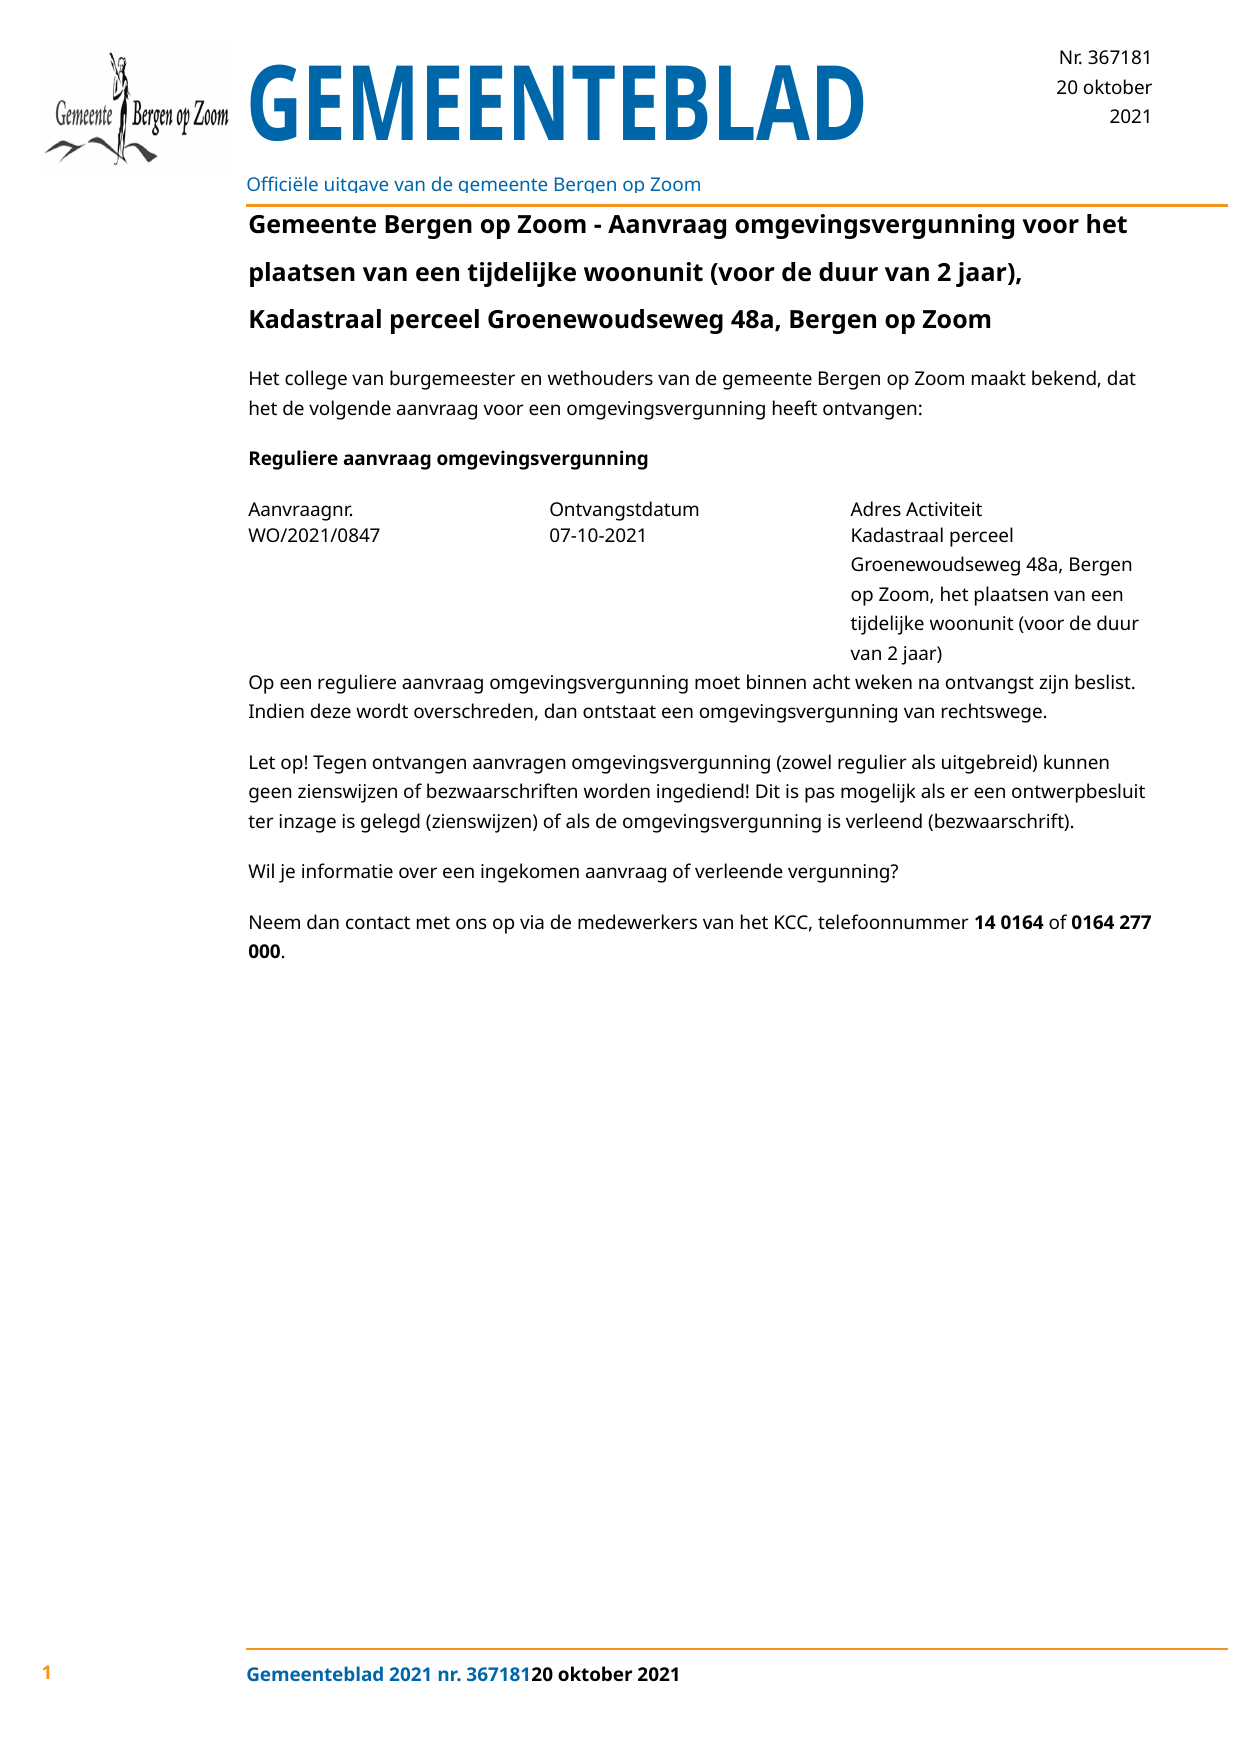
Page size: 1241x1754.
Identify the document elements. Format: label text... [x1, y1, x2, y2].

text Let op! Tegen ontvangen aanvragen omgevingsvergunning (zowel regulier als uitgebreid) kunnen geen zienswijzen of bezwaarschriften worden ingediend! Dit is pas mogelijk als er een ontwerpbesluit ter inzage is gelegd (zienswijzen) of als de omgevingsvergunning is verleend (bezwaarschrift). [248, 749, 1152, 834]
picture [41, 47, 231, 172]
text Gemeente Bergen op Zoom - Aanvraag omgevingsvergunning voor het plaatsen van een tijdelijke woonunit (voor de duur van 2 jaar), Kadastraal perceel Groenewoudseweg 48a, Bergen op Zoom [248, 207, 1152, 336]
text Het college van burgemeester en wethouders van de gemeente Bergen op Zoom maakt bekend, dat het de volgende aanvraag voor een omgevingsvergunning heeft ontvangen: [248, 366, 1152, 421]
text Reguliere aanvraag omgevingsvergunning [248, 446, 1152, 471]
table_cell Kadastraal perceel Groenewoudseweg 48a, Bergen op Zoom, het plaatsen van een tijdelijke woonunit (voor de duur van 2 jaar) [850, 522, 1152, 666]
text Neem dan contact met ons op via de medewerkers van het KCC, telefoonnummer 14 0164 of 0164 277 000. [248, 909, 1152, 964]
table_header Ontvangstdatum [549, 496, 850, 522]
text Op een reguliere aanvraag omgevingsvergunning moet binnen acht weken na ontvangst zijn beslist. Indien deze wordt overschreden, dan ontstaat een omgevingsvergunning van rechtswege. [248, 669, 1152, 724]
table_header Adres Activiteit [850, 496, 1152, 522]
text Wil je informatie over een ingekomen aanvraag of verleende vergunning? [248, 859, 1152, 884]
table_header Aanvraagnr. [248, 496, 549, 522]
table_cell 07-10-2021 [549, 522, 850, 666]
table_cell WO/2021/0847 [248, 522, 549, 666]
